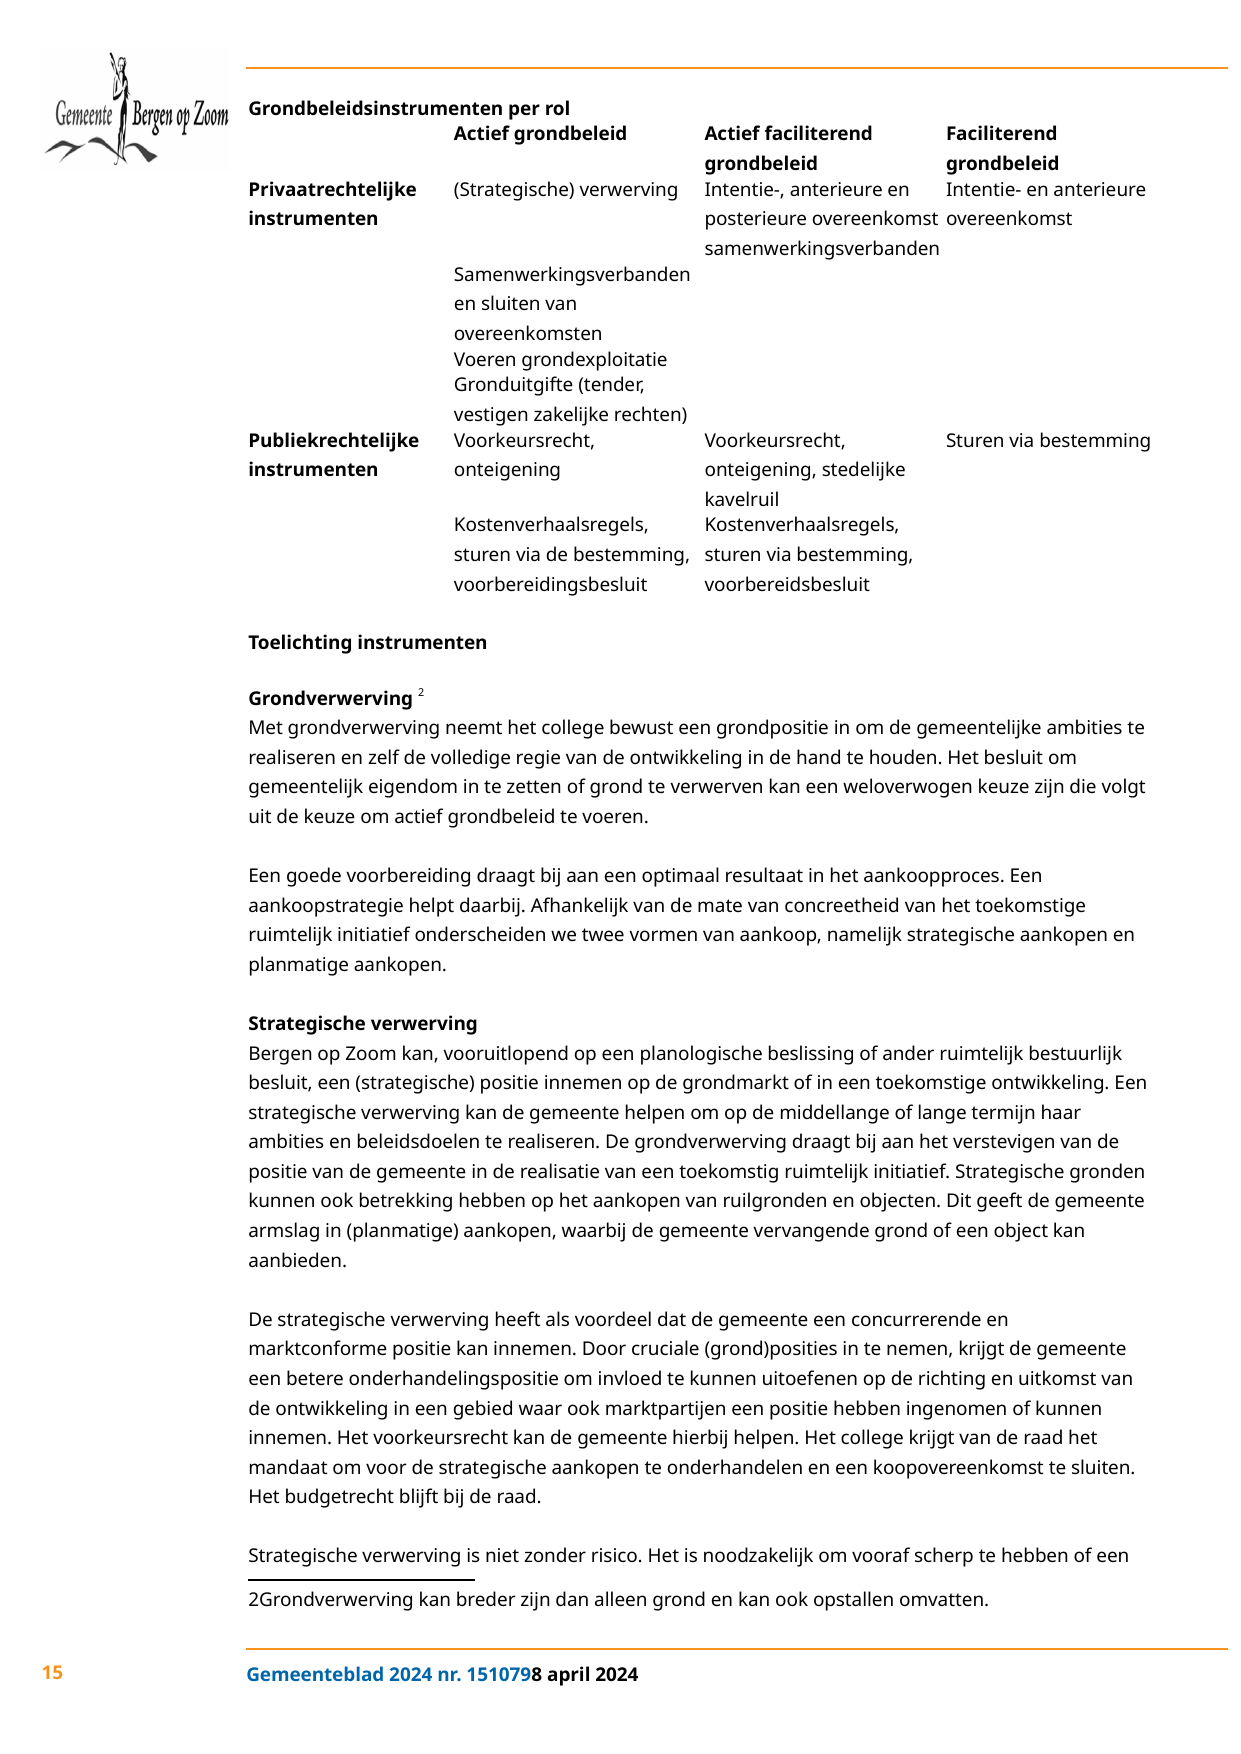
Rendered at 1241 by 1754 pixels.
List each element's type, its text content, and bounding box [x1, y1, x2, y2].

text Met grondverwerving neemt het college bewust een grondpositie in om de gemeentelijke ambities te realiseren en zelf de volledige regie van de ontwikkeling in de hand te houden. Het besluit om gemeentelijk eigendom in te zetten of grond te verwerven kan een weloverwogen keuze zijn die volgt uit de keuze om actief grondbeleid te voeren. [248, 714, 1152, 829]
text Een goede voorbereiding draagt bij aan een optimaal resultaat in het aankoopproces. Een aankoopstrategie helpt daarbij. Afhankelijk van de mate van concreetheid van het toekomstige ruimtelijk initiatief onderscheiden we twee vormen van aankoop, namelijk strategische aankopen en planmatige aankopen. [248, 862, 1152, 977]
table_cell [248, 371, 454, 427]
table_cell Kostenverhaalsregels, sturen via bestemming, voorbereidsbesluit [704, 512, 946, 597]
text Grondbeleidsinstrumenten per rol [248, 95, 1152, 121]
text Bergen op Zoom kan, vooruitlopend op een planologische beslissing of ander ruimtelijk bestuurlijk besluit, een (strategische) positie innemen op de grondmarkt of in een toekomstige ontwikkeling. Een strategische verwerving kan de gemeente helpen om op de middellange of lange termijn haar ambities en beleidsdoelen te realiseren. De grondverwerving draagt bij aan het verstevigen van de positie van de gemeente in de realisatie van een toekomstig ruimtelijk initiatief. Strategische gronden kunnen ook betrekking hebben op het aankopen van ruilgronden en objecten. Dit geeft de gemeente armslag in (planmatige) aankopen, waarbij de gemeente vervangende grond of een object kan aanbieden. [248, 1040, 1152, 1272]
text Grondverwerving [248, 685, 1152, 710]
text Strategische verwerving is niet zonder risico. Het is noodzakelijk om vooraf scherp te hebben of een [248, 1543, 1152, 1568]
table_cell Intentie-, anterieure en posterieure overeenkomst samenwerkingsverbanden [704, 176, 946, 261]
table_cell [704, 261, 946, 346]
table_cell [704, 371, 946, 427]
table_cell Kostenverhaalsregels, sturen via de bestemming, voorbereidingsbesluit [454, 512, 704, 597]
table_cell [946, 512, 1152, 597]
table_cell [248, 261, 454, 346]
table_cell Gronduitgifte (tender, vestigen zakelijke rechten) [454, 371, 704, 427]
text Strategische verwerving [248, 1010, 1152, 1036]
picture [41, 47, 231, 172]
table_cell [946, 261, 1152, 346]
text Grondverwerving kan breder zijn dan alleen grond en kan ook opstallen omvatten. [248, 1586, 1152, 1612]
table_cell [248, 346, 454, 371]
table_cell Samenwerkingsverbanden en sluiten van overeenkomsten [454, 261, 704, 346]
table_header Actief grondbeleid [454, 121, 704, 176]
text Toelichting instrumenten [248, 629, 1152, 655]
table_cell Privaatrechtelijke instrumenten [248, 176, 454, 261]
table_header Faciliterend grondbeleid [946, 121, 1152, 176]
table_cell [946, 371, 1152, 427]
table_cell [946, 346, 1152, 371]
table_cell [248, 512, 454, 597]
table_cell Intentie- en anterieure overeenkomst [946, 176, 1152, 261]
table_cell [704, 346, 946, 371]
table_cell Voorkeursrecht, onteigening [454, 427, 704, 512]
table_cell Sturen via bestemming [946, 427, 1152, 512]
text De strategische verwerving heeft als voordeel dat de gemeente een concurrerende en marktconforme positie kan innemen. Door cruciale (grond)posities in te nemen, krijgt de gemeente een betere onderhandelingspositie om invloed te kunnen uitoefenen op de richting en uitkomst van de ontwikkeling in een gebied waar ook marktpartijen een positie hebben ingenomen of kunnen innemen. Het voorkeursrecht kan de gemeente hierbij helpen. Het college krijgt van de raad het mandaat om voor de strategische aankopen te onderhandelen en een koopovereenkomst te sluiten. Het budgetrecht blijft bij de raad. [248, 1306, 1152, 1509]
table_header Actief faciliterend grondbeleid [704, 121, 946, 176]
table_cell Publiekrechtelijke instrumenten [248, 427, 454, 512]
table_cell (Strategische) verwerving [454, 176, 704, 261]
table_header [248, 121, 454, 176]
table_cell Voeren grondexploitatie [454, 346, 704, 371]
table_cell Voorkeursrecht, onteigening, stedelijke kavelruil [704, 427, 946, 512]
